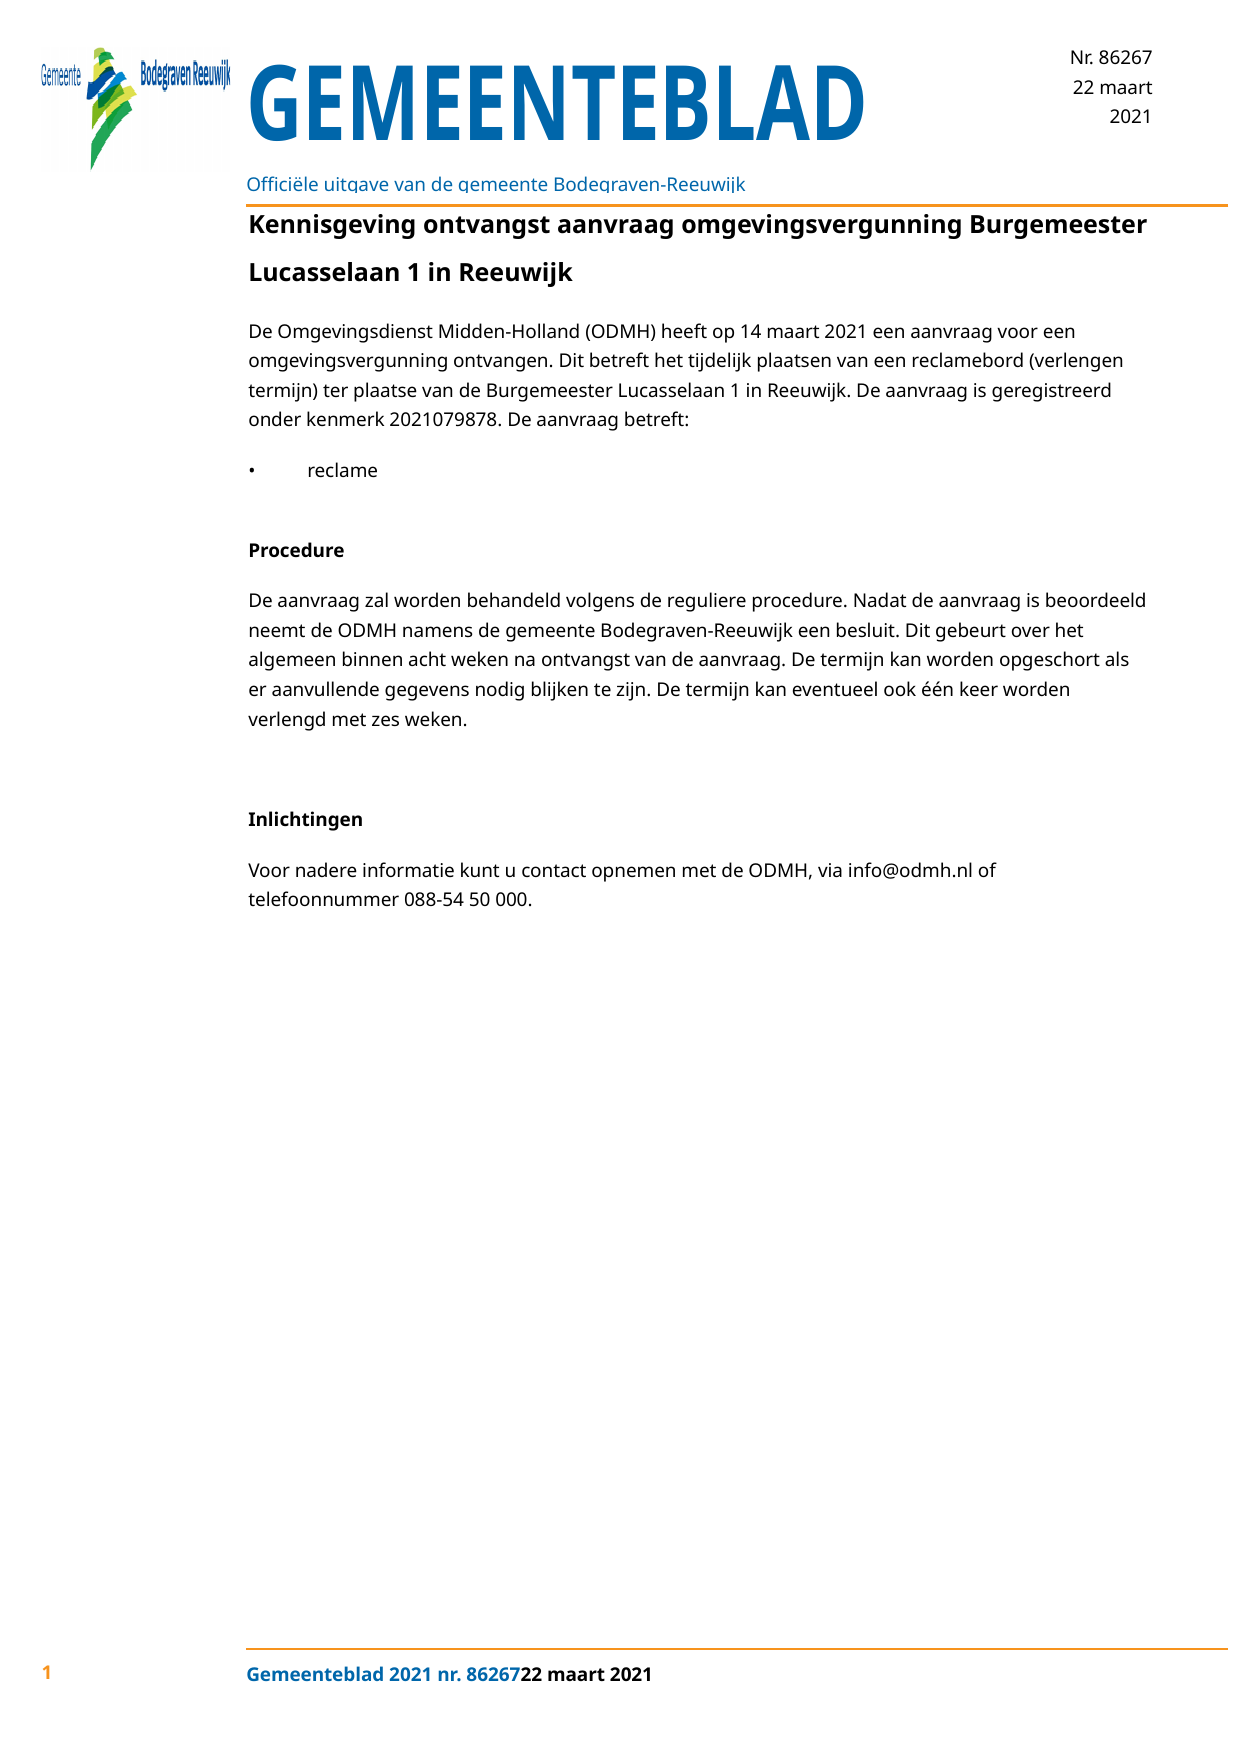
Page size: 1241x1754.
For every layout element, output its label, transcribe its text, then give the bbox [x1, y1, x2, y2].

text Voor nadere informatie kunt u contact opnemen met de ODMH, via info@odmh.nl of telefoonnummer 088-54 50 000. [248, 857, 1152, 912]
text De Omgevingsdienst Midden-Holland (ODMH) heeft op 14 maart 2021 een aanvraag voor een omgevingsvergunning ontvangen. Dit betreft het tijdelijk plaatsen van een reclamebord (verlengen termijn) ter plaatse van de Burgemeester Lucasselaan 1 in Reeuwijk. De aanvraag is geregistreerd onder kenmerk 2021079878. De aanvraag betreft: [248, 318, 1152, 432]
list reclame [248, 457, 1152, 483]
text Inlichtingen [248, 807, 1152, 832]
text De aanvraag zal worden behandeld volgens de reguliere procedure. Nadat de aanvraag is beoordeeld neemt de ODMH namens de gemeente Bodegraven-Reeuwijk een besluit. Dit gebeurt over het algemeen binnen acht weken na ontvangst van de aanvraag. De termijn kan worden opgeschort als er aanvullende gegevens nodig blijken te zijn. De termijn kan eventueel ook één keer worden verlengd met zes weken. [248, 587, 1152, 732]
picture [41, 47, 231, 172]
text Procedure [248, 537, 1152, 563]
text Kennisgeving ontvangst aanvraag omgevingsvergunning Burgemeester Lucasselaan 1 in Reeuwijk [248, 207, 1152, 288]
